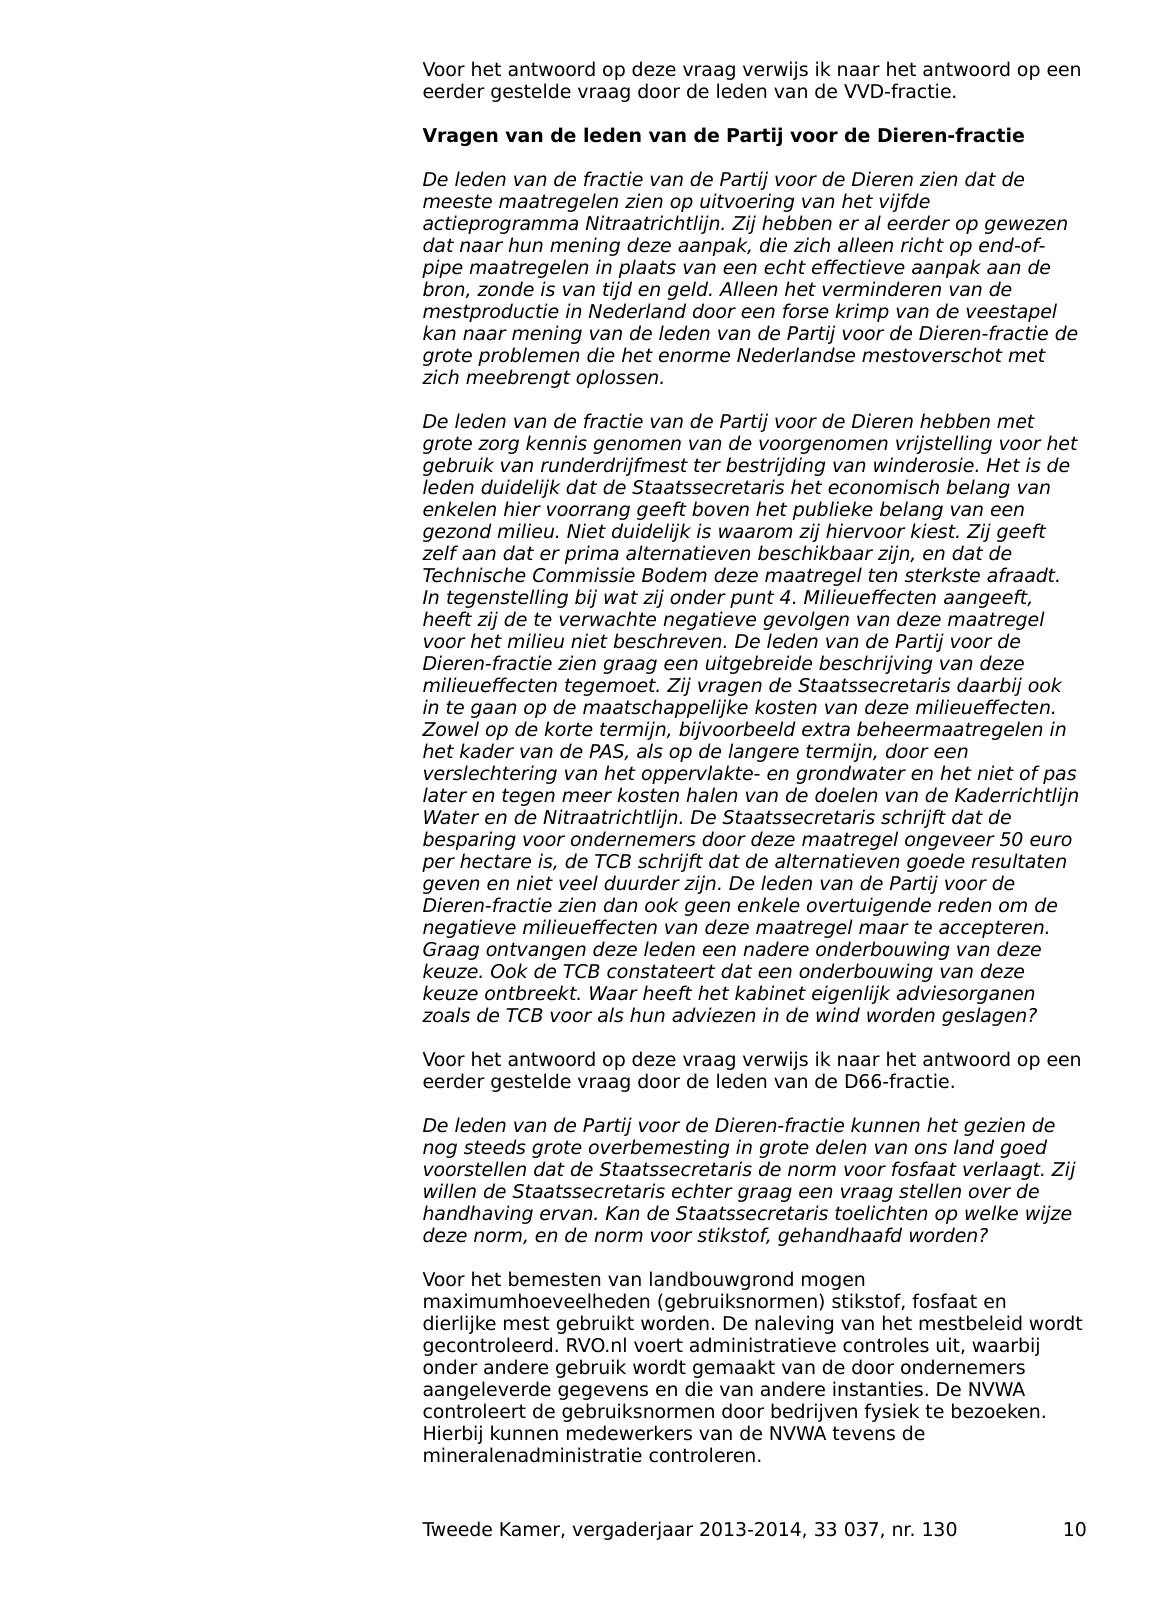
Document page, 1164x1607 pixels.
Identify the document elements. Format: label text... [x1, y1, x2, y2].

text Voor het antwoord op deze vraag verwijs ik naar het antwoord op een eerder gestelde vraag door de leden van de VVD-fractie. [422, 59, 1087, 103]
text Voor het antwoord op deze vraag verwijs ik naar het antwoord op een eerder gestelde vraag door de leden van de D66-fractie. [422, 1049, 1087, 1093]
text De leden van de fractie van de Partij voor de Dieren zien dat de meeste maatregelen zien op uitvoering van het vijfde actieprogramma Nitraatrichtlijn. Zij hebben er al eerder op gewezen dat naar hun mening deze aanpak, die zich alleen richt op end-of-pipe maatregelen in plaats van een echt effectieve aanpak aan de bron, zonde is van tijd en geld. Alleen het verminderen van de mestproductie in Nederland door een forse krimp van de veestapel kan naar mening van de leden van de Partij voor de Dieren-fractie de grote problemen die het enorme Nederlandse mestoverschot met zich meebrengt oplossen. [422, 169, 1087, 389]
text De leden van de fractie van de Partij voor de Dieren hebben met grote zorg kennis genomen van de voorgenomen vrijstelling voor het gebruik van runderdrijfmest ter bestrijding van winderosie. Het is de leden duidelijk dat de Staatssecretaris het economisch belang van enkelen hier voorrang geeft boven het publieke belang van een gezond milieu. Niet duidelijk is waarom zij hiervoor kiest. Zij geeft zelf aan dat er prima alternatieven beschikbaar zijn, en dat de Technische Commissie Bodem deze maatregel ten sterkste afraadt. In tegenstelling bij wat zij onder punt 4. Milieueffecten aangeeft, heeft zij de te verwachte negatieve gevolgen van deze maatregel voor het milieu niet beschreven. De leden van de Partij voor de Dieren-fractie zien graag een uitgebreide beschrijving van deze milieueffecten tegemoet. Zij vragen de Staatssecretaris daarbij ook in te gaan op de maatschappelijke kosten van deze milieueffecten. Zowel op de korte termijn, bijvoorbeeld extra beheermaatregelen in het kader van de PAS, als op de langere termijn, door een verslechtering van het oppervlakte- en grondwater en het niet of pas later en tegen meer kosten halen van de doelen van de Kaderrichtlijn Water en de Nitraatrichtlijn. De Staatssecretaris schrijft dat de besparing voor ondernemers door deze maatregel ongeveer 50 euro per hectare is, de TCB schrijft dat de alternatieven goede resultaten geven en niet veel duurder zijn. De leden van de Partij voor de Dieren-fractie zien dan ook geen enkele overtuigende reden om de negatieve milieueffecten van deze maatregel maar te accepteren. Graag ontvangen deze leden een nadere onderbouwing van deze keuze. Ook de TCB constateert dat een onderbouwing van deze keuze ontbreekt. Waar heeft het kabinet eigenlijk adviesorganen zoals de TCB voor als hun adviezen in de wind worden geslagen? [422, 411, 1087, 1027]
text Voor het bemesten van landbouwgrond mogen maximumhoeveelheden (gebruiksnormen) stikstof, fosfaat en dierlijke mest gebruikt worden. De naleving van het mestbeleid wordt gecontroleerd. RVO.nl voert administratieve controles uit, waarbij onder andere gebruik wordt gemaakt van de door ondernemers aangeleverde gegevens en die van andere instanties. De NVWA controleert de gebruiksnormen door bedrijven fysiek te bezoeken. Hierbij kunnen medewerkers van de NVWA tevens de mineralenadministratie controleren. [422, 1269, 1087, 1467]
text De leden van de Partij voor de Dieren-fractie kunnen het gezien de nog steeds grote overbemesting in grote delen van ons land goed voorstellen dat de Staatssecretaris de norm voor fosfaat verlaagt. Zij willen de Staatssecretaris echter graag een vraag stellen over de handhaving ervan. Kan de Staatssecretaris toelichten op welke wijze deze norm, en de norm voor stikstof, gehandhaafd worden? [422, 1115, 1087, 1247]
subtitle Vragen van de leden van de Partij voor de Dieren-fractie [422, 125, 1087, 147]
